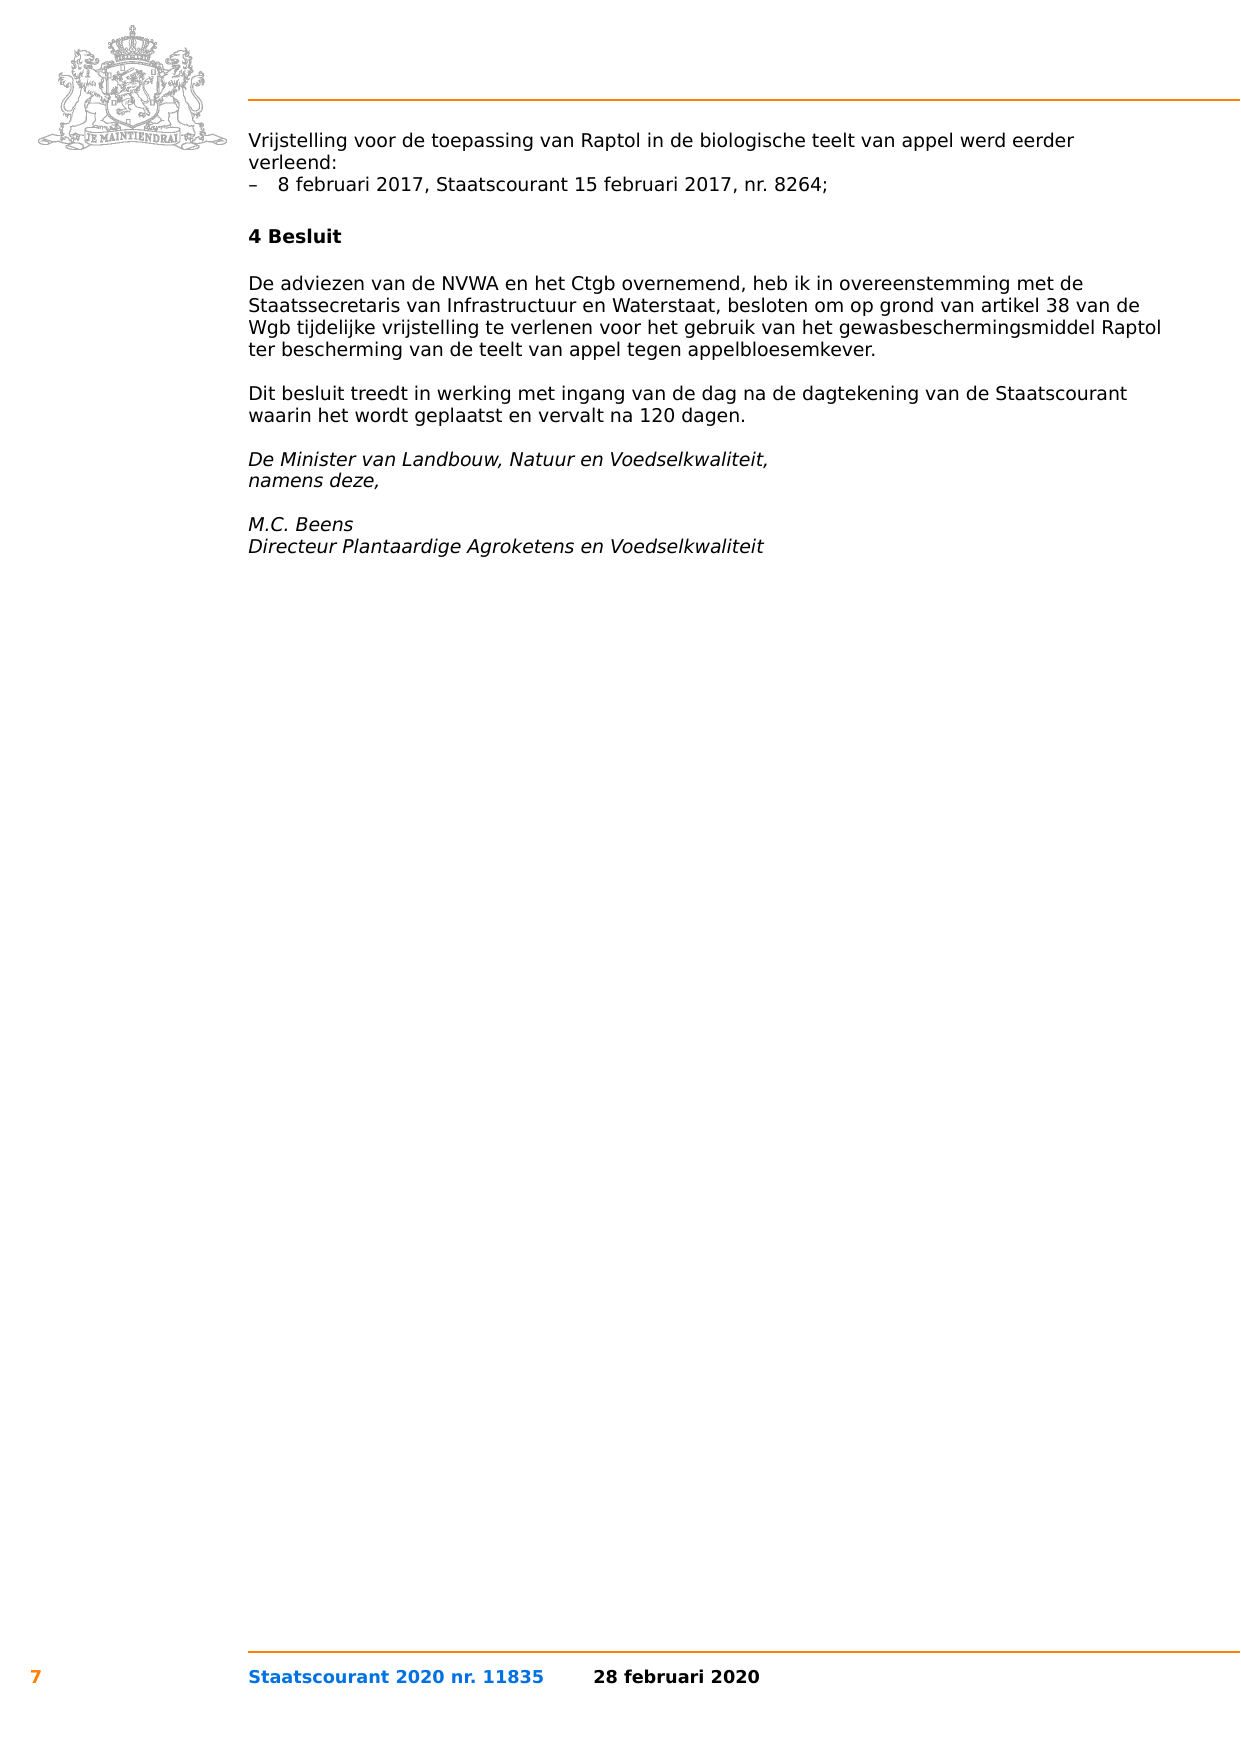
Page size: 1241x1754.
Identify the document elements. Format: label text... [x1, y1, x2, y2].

text De Minister van Landbouw, Natuur en Voedselkwaliteit, namens deze, M.C. Beens Directeur Plantaardige Agroketens en Voedselkwaliteit [248, 448, 1163, 558]
text De adviezen van de NVWA en het Ctgb overnemend, heb ik in overeenstemming met de Staatssecretaris van Infrastructuur en Waterstaat, besloten om op grond van artikel 38 van de Wgb tijdelijke vrijstelling te verlenen voor het gebruik van het gewasbeschermingsmiddel Raptol ter bescherming van de teelt van appel tegen appelbloesemkever. [248, 273, 1163, 361]
text – 8 februari 2017, Staatscourant 15 februari 2017, nr. 8264; [248, 174, 1163, 196]
picture [38, 25, 227, 150]
text Dit besluit treedt in werking met ingang van de dag na de dagtekening van de Staatscourant waarin het wordt geplaatst en vervalt na 120 dagen. [248, 383, 1163, 427]
subtitle 4 Besluit [248, 226, 1163, 248]
text Vrijstelling voor de toepassing van Raptol in de biologische teelt van appel werd eerder verleend: [248, 130, 1163, 174]
